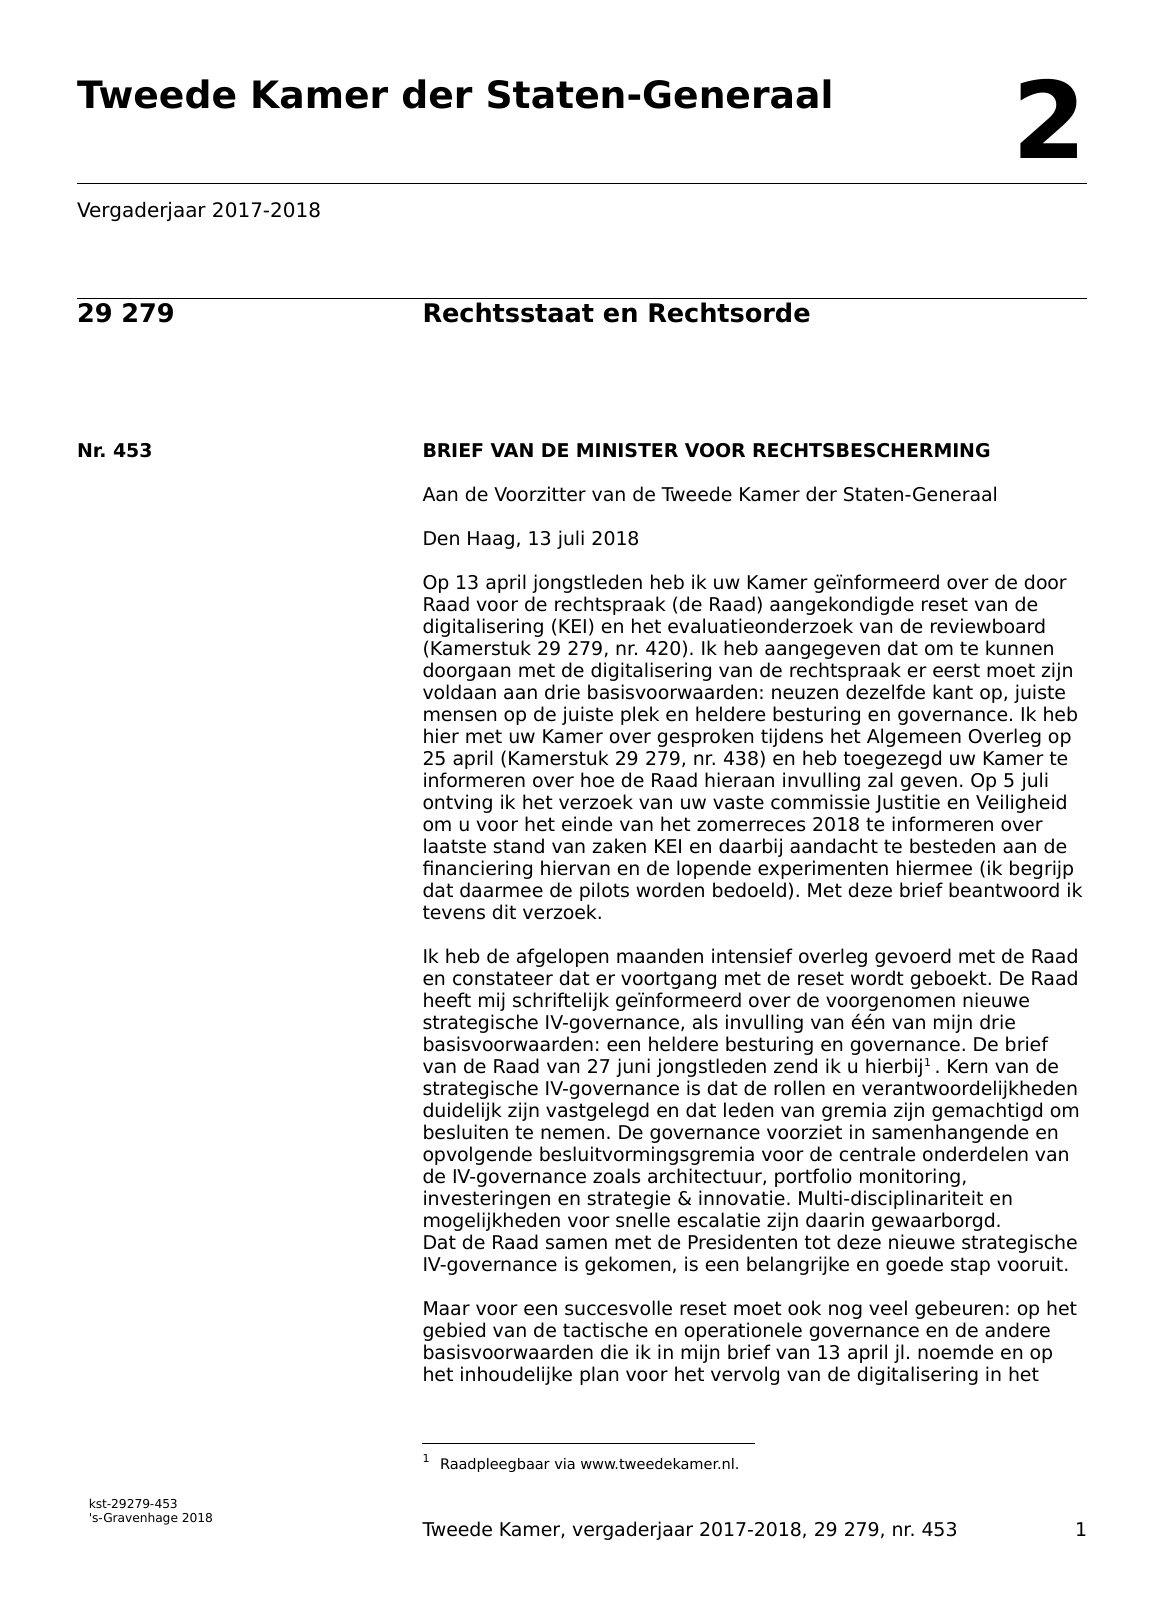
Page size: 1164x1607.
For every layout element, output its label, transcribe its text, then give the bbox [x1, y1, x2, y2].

text Dat de Raad samen met de Presidenten tot deze nieuwe strategische IV-governance is gekomen, is een belangrijke en goede stap vooruit. [422, 1232, 1087, 1276]
text Maar voor een succesvolle reset moet ook nog veel gebeuren: op het gebied van de tactische en operationele governance en de andere basisvoorwaarden die ik in mijn brief van 13 april jl. noemde en op het inhoudelijke plan voor het vervolg van de digitalisering in het [422, 1298, 1087, 1386]
subtitle 29 279 Rechtsstaat en Rechtsorde [77, 299, 1087, 329]
text Op 13 april jongstleden heb ik uw Kamer geïnformeerd over de door Raad voor de rechtspraak (de Raad) aangekondigde reset van de digitalisering (KEI) en het evaluatieonderzoek van de reviewboard (Kamerstuk 29 279, nr. 420). Ik heb aangegeven dat om te kunnen doorgaan met de digitalisering van de rechtspraak er eerst moet zijn voldaan aan drie basisvoorwaarden: neuzen dezelfde kant op, juiste mensen op de juiste plek en heldere besturing en governance. Ik heb hier met uw Kamer over gesproken tijdens het Algemeen Overleg op 25 april (Kamerstuk 29 279, nr. 438) en heb toegezegd uw Kamer te informeren over hoe de Raad hieraan invulling zal geven. Op 5 juli ontving ik het verzoek van uw vaste commissie Justitie en Veiligheid om u voor het einde van het zomerreces 2018 te informeren over laatste stand van zaken KEI en daarbij aandacht te besteden aan de financiering hiervan en de lopende experimenten hiermee (ik begrijp dat daarmee de pilots worden bedoeld). Met deze brief beantwoord ik tevens dit verzoek. [422, 572, 1087, 924]
table_header Tweede Kamer der Staten-Generaal [77, 59, 886, 183]
text 's-Gravenhage 2018 [88, 1511, 323, 1525]
subtitle Nr. 453 BRIEF VAN DE MINISTER VOOR RECHTSBESCHERMING [77, 440, 1087, 462]
text kst-29279-453 [88, 1497, 323, 1511]
text Aan de Voorzitter van de Tweede Kamer der Staten-Generaal [422, 484, 1087, 506]
text Den Haag, 13 juli 2018 [422, 528, 1087, 550]
table_cell Vergaderjaar 2017-2018 [77, 184, 1087, 298]
text Raadpleegbaar via www.tweedekamer.nl. [422, 1452, 1087, 1474]
text Ik heb de afgelopen maanden intensief overleg gevoerd met de Raad en constateer dat er voortgang met de reset wordt geboekt. De Raad heeft mij schriftelijk geïnformeerd over de voorgenomen nieuwe strategische IV-governance, als invulling van één van mijn drie basisvoorwaarden: een heldere besturing en governance. De brief van de Raad van 27 juni jongstleden zend ik u hierbij. Kern van de strategische IV-governance is dat de rollen en verantwoordelijkheden duidelijk zijn vastgelegd en dat leden van gremia zijn gemachtigd om besluiten te nemen. De governance voorziet in samenhangende en opvolgende besluitvormingsgremia voor de centrale onderdelen van de IV-governance zoals architectuur, portfolio monitoring, investeringen en strategie & innovatie. Multi-disciplinariteit en mogelijkheden voor snelle escalatie zijn daarin gewaarborgd. [422, 946, 1087, 1232]
table_header 2 [886, 59, 1087, 183]
